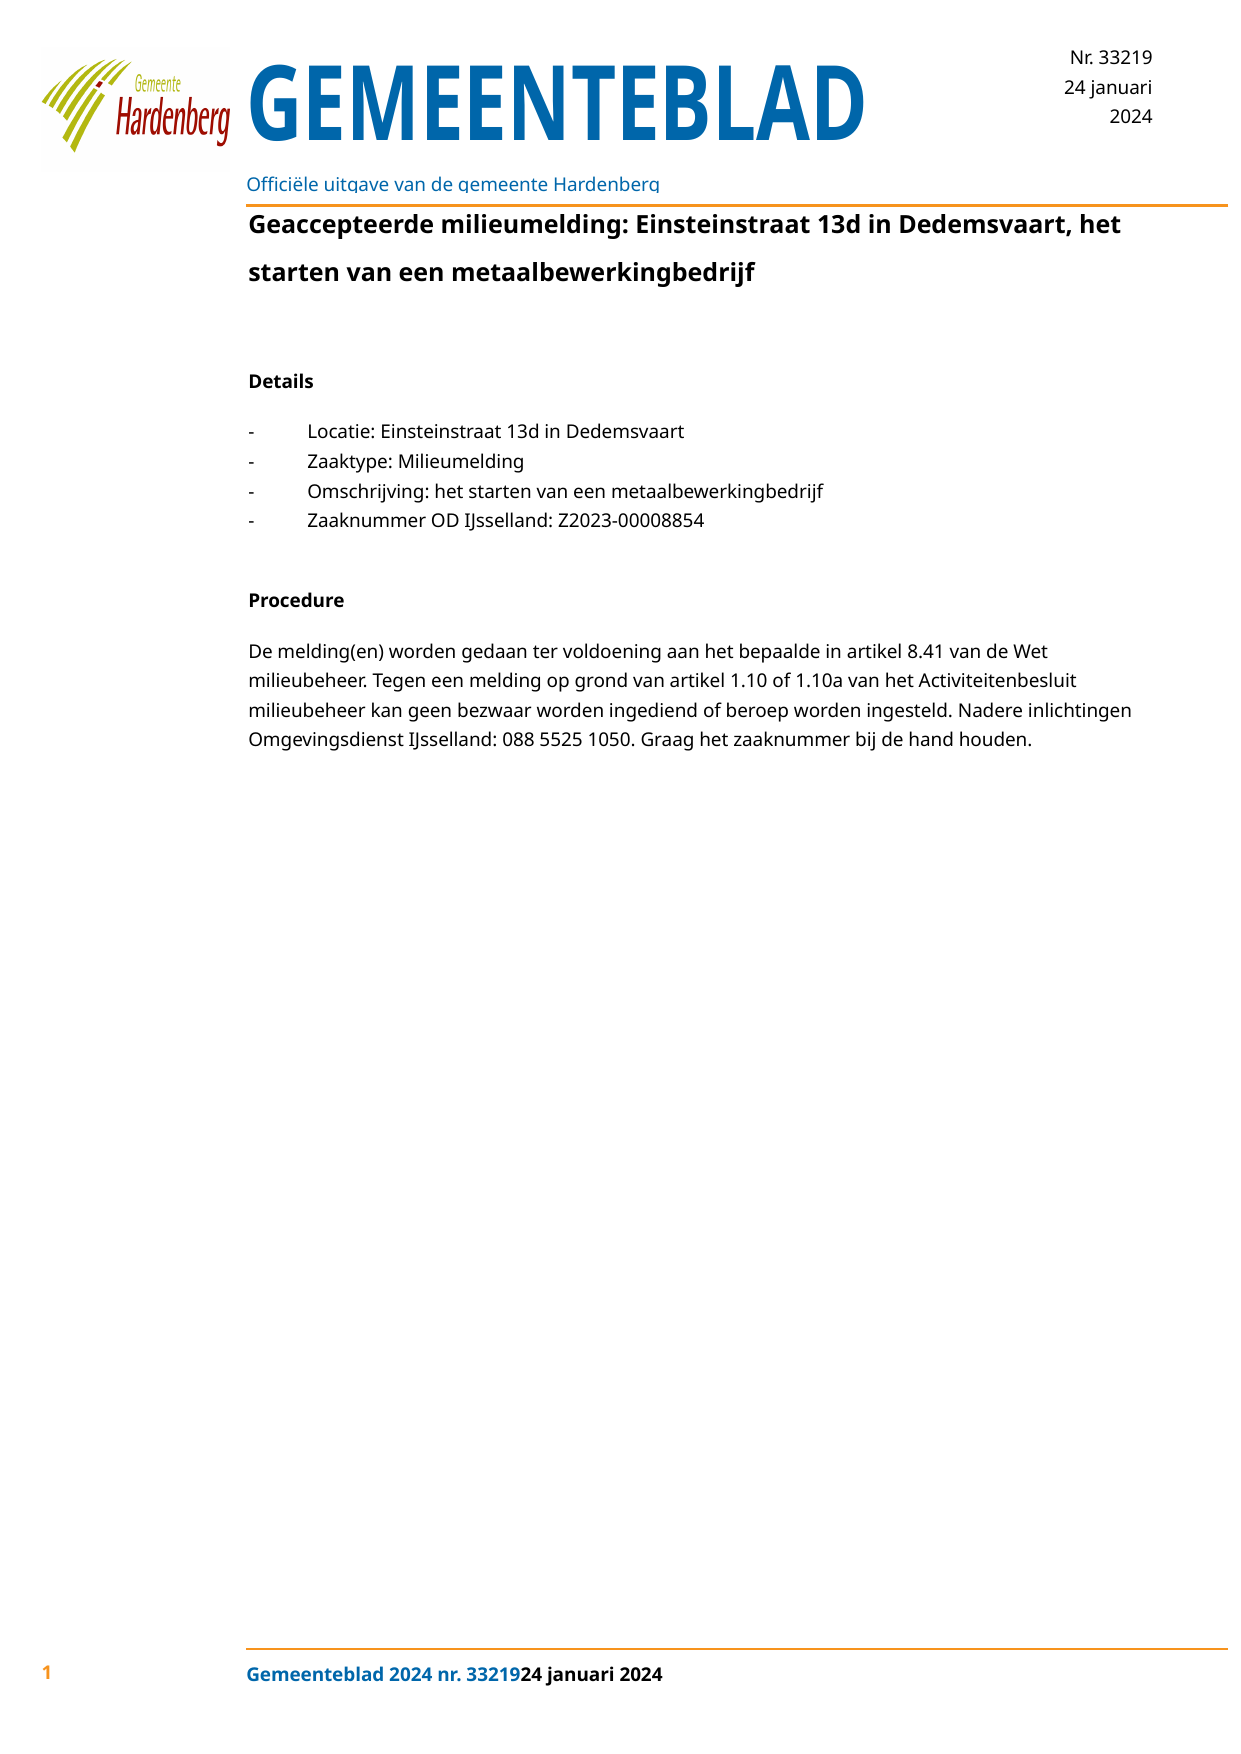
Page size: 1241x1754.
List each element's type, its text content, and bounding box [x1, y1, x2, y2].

list Zaaknummer OD IJsselland: Z2023-00008854 [248, 507, 1152, 533]
picture [41, 47, 231, 172]
text Details [248, 368, 1152, 394]
text Procedure [248, 587, 1152, 613]
text Geaccepteerde milieumelding: Einsteinstraat 13d in Dedemsvaart, het starten van een metaalbewerkingbedrijf [248, 207, 1152, 288]
list Zaaktype: Milieumelding [248, 448, 1152, 474]
text De melding(en) worden gedaan ter voldoening aan het bepaalde in artikel 8.41 van de Wet milieubeheer. Tegen een melding op grond van artikel 1.10 of 1.10a van het Activiteitenbesluit milieubeheer kan geen bezwaar worden ingediend of beroep worden ingesteld. Nadere inlichtingen Omgevingsdienst IJsselland: 088 5525 1050. Graag het zaaknummer bij de hand houden. [248, 638, 1152, 752]
list Locatie: Einsteinstraat 13d in Dedemsvaart [248, 419, 1152, 444]
list Omschrijving: het starten van een metaalbewerkingbedrijf [248, 478, 1152, 504]
